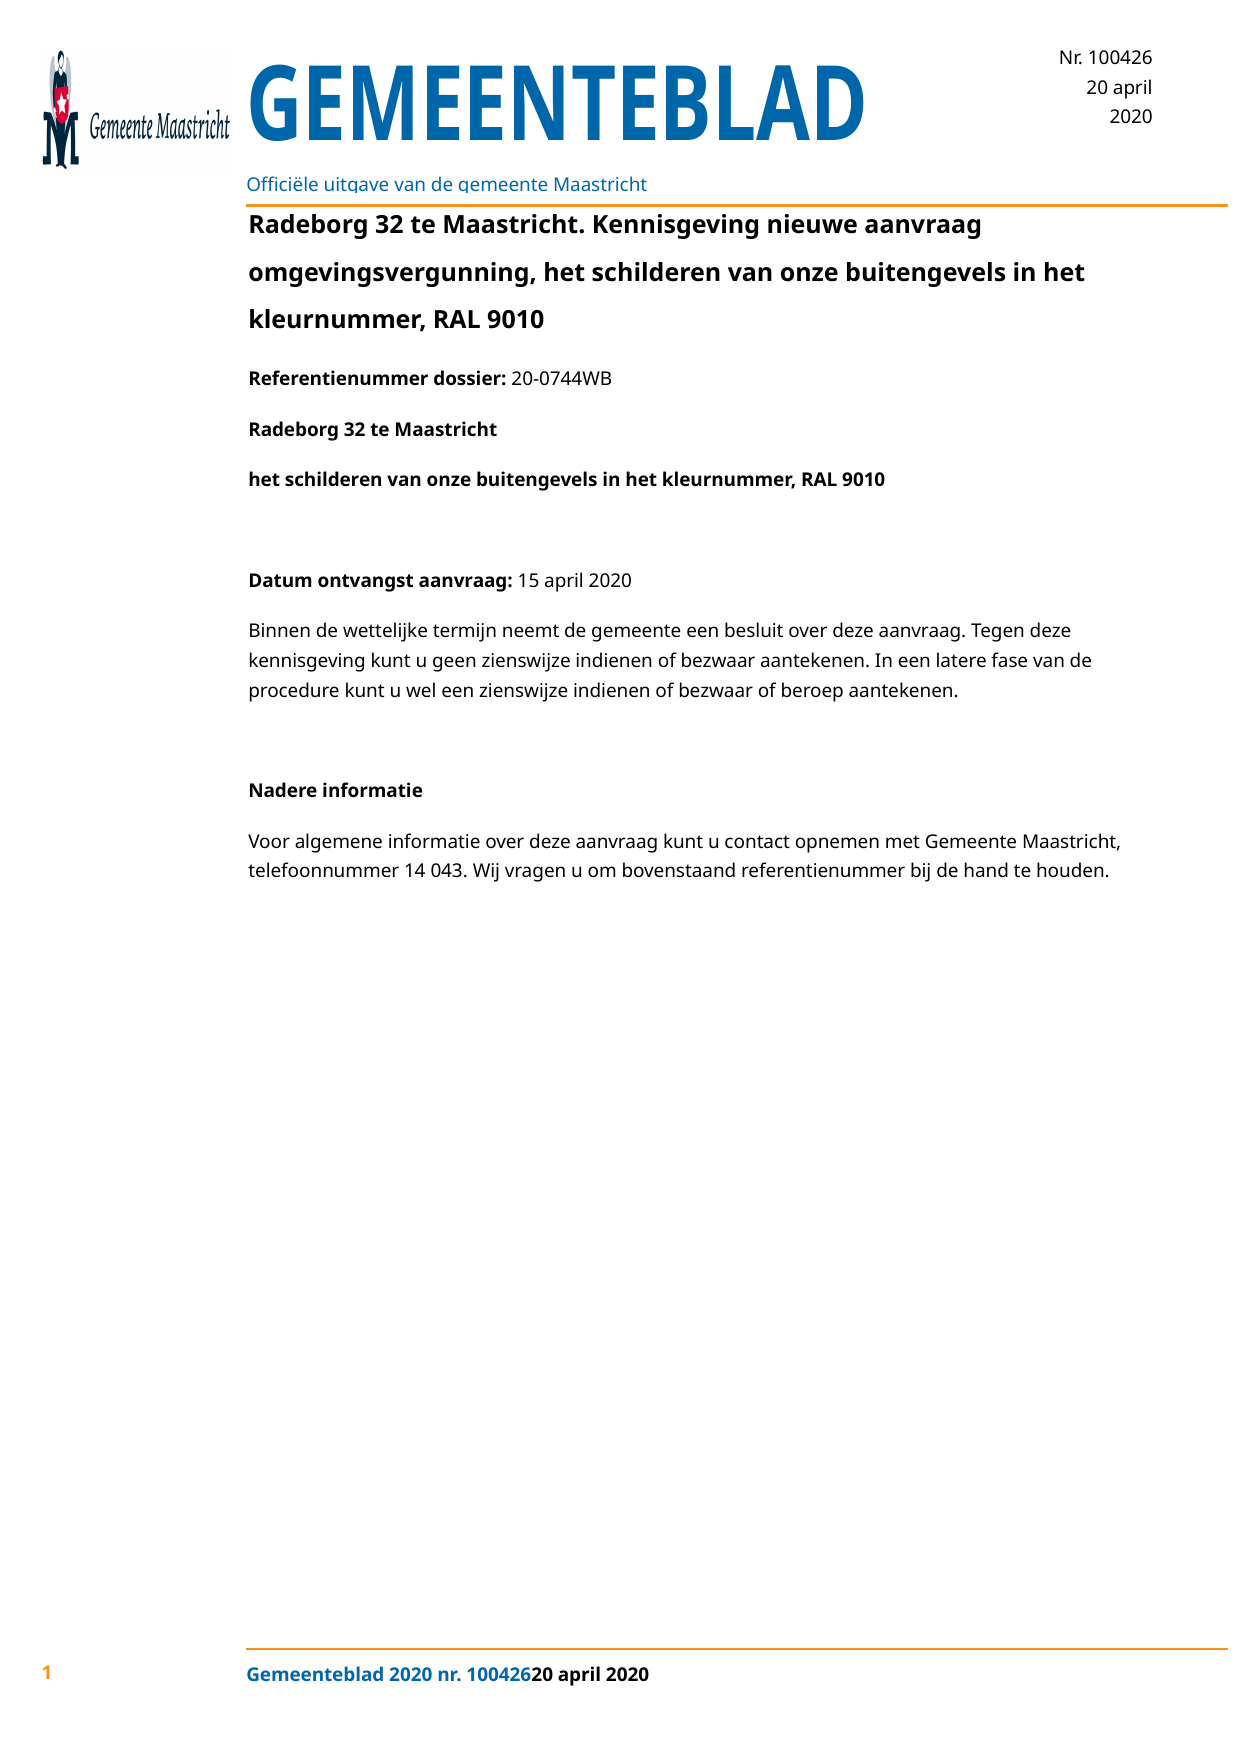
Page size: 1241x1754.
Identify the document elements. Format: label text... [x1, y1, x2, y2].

text Voor algemene informatie over deze aanvraag kunt u contact opnemen met Gemeente Maastricht, telefoonnummer 14 043. Wij vragen u om bovenstaand referentienummer bij de hand te houden. [248, 828, 1152, 883]
text Binnen de wettelijke termijn neemt de gemeente een besluit over deze aanvraag. Tegen deze kennisgeving kunt u geen zienswijze indienen of bezwaar aantekenen. In een latere fase van de procedure kunt u wel een zienswijze indienen of bezwaar of beroep aantekenen. [248, 618, 1152, 702]
text Nadere informatie [248, 778, 1152, 803]
text Datum ontvangst aanvraag: 15 april 2020 [248, 567, 1152, 593]
text Radeborg 32 te Maastricht [248, 416, 1152, 442]
text het schilderen van onze buitengevels in het kleurnummer, RAL 9010 [248, 466, 1152, 492]
text Radeborg 32 te Maastricht. Kennisgeving nieuwe aanvraag omgevingsvergunning, het schilderen van onze buitengevels in het kleurnummer, RAL 9010 [248, 207, 1152, 336]
text Referentienummer dossier: 20-0744WB [248, 366, 1152, 391]
picture [41, 47, 231, 172]
